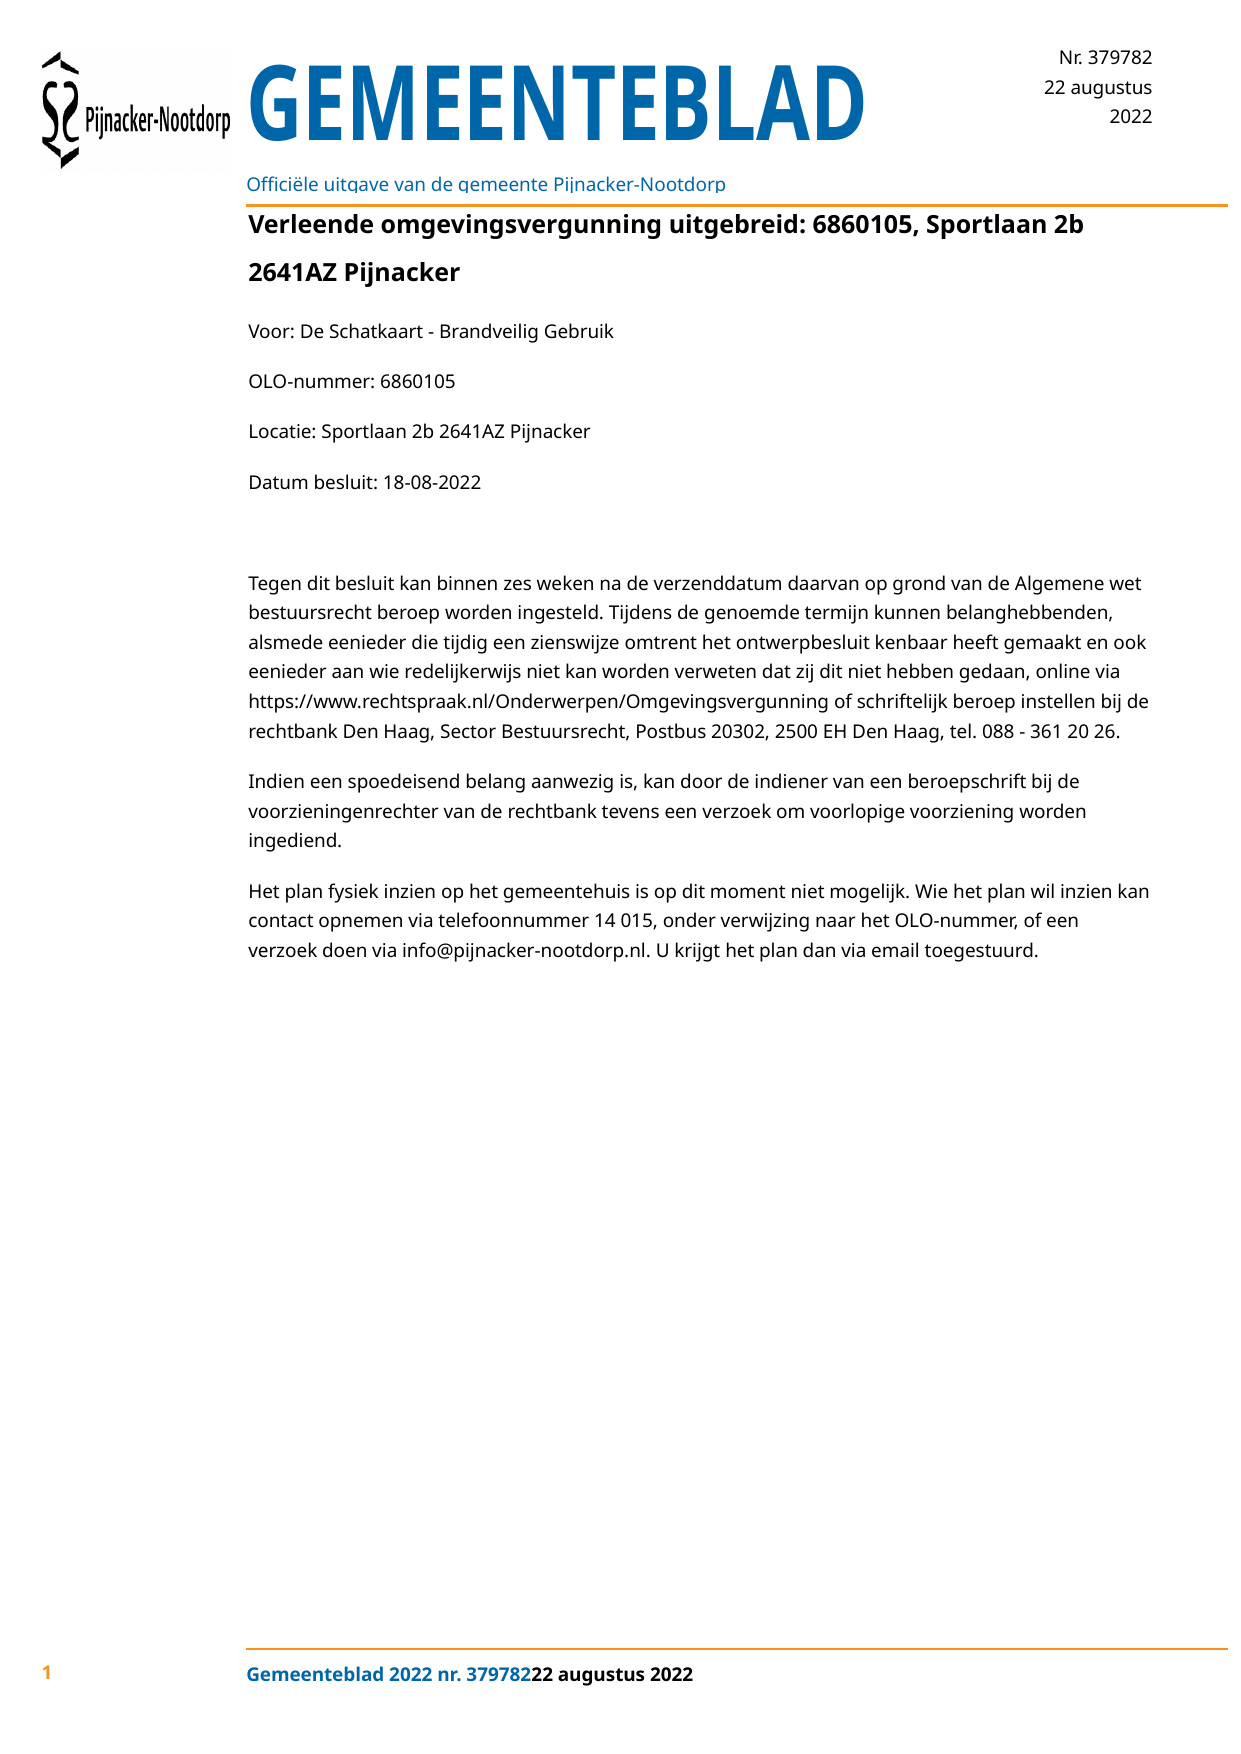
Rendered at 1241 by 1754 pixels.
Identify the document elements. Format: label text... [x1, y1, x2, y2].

text Het plan fysiek inzien op het gemeentehuis is op dit moment niet mogelijk. Wie het plan wil inzien kan contact opnemen via telefoonnummer 14 015, onder verwijzing naar het OLO-nummer, of een verzoek doen via info@pijnacker-nootdorp.nl. U krijgt het plan dan via email toegestuurd. [248, 878, 1152, 963]
text Voor: De Schatkaart - Brandveilig Gebruik [248, 318, 1152, 344]
text OLO-nummer: 6860105 [248, 368, 1152, 394]
text Datum besluit: 18-08-2022 [248, 469, 1152, 495]
text Verleende omgevingsvergunning uitgebreid: 6860105, Sportlaan 2b 2641AZ Pijnacker [248, 207, 1152, 288]
text Indien een spoedeisend belang aanwezig is, kan door de indiener van een beroepschrift bij de voorzieningenrechter van de rechtbank tevens een verzoek om voorlopige voorziening worden ingediend. [248, 768, 1152, 853]
text Tegen dit besluit kan binnen zes weken na de verzenddatum daarvan op grond van de Algemene wet bestuursrecht beroep worden ingesteld. Tijdens de genoemde termijn kunnen belanghebbenden, alsmede eenieder die tijdig een zienswijze omtrent het ontwerpbesluit kenbaar heeft gemaakt en ook eenieder aan wie redelijkerwijs niet kan worden verweten dat zij dit niet hebben gedaan, online via https://www.rechtspraak.nl/Onderwerpen/Omgevingsvergunning of schriftelijk beroep instellen bij de rechtbank Den Haag, Sector Bestuursrecht, Postbus 20302, 2500 EH Den Haag, tel. 088 - 361 20 26. [248, 570, 1152, 744]
picture [41, 47, 231, 172]
text Locatie: Sportlaan 2b 2641AZ Pijnacker [248, 419, 1152, 444]
